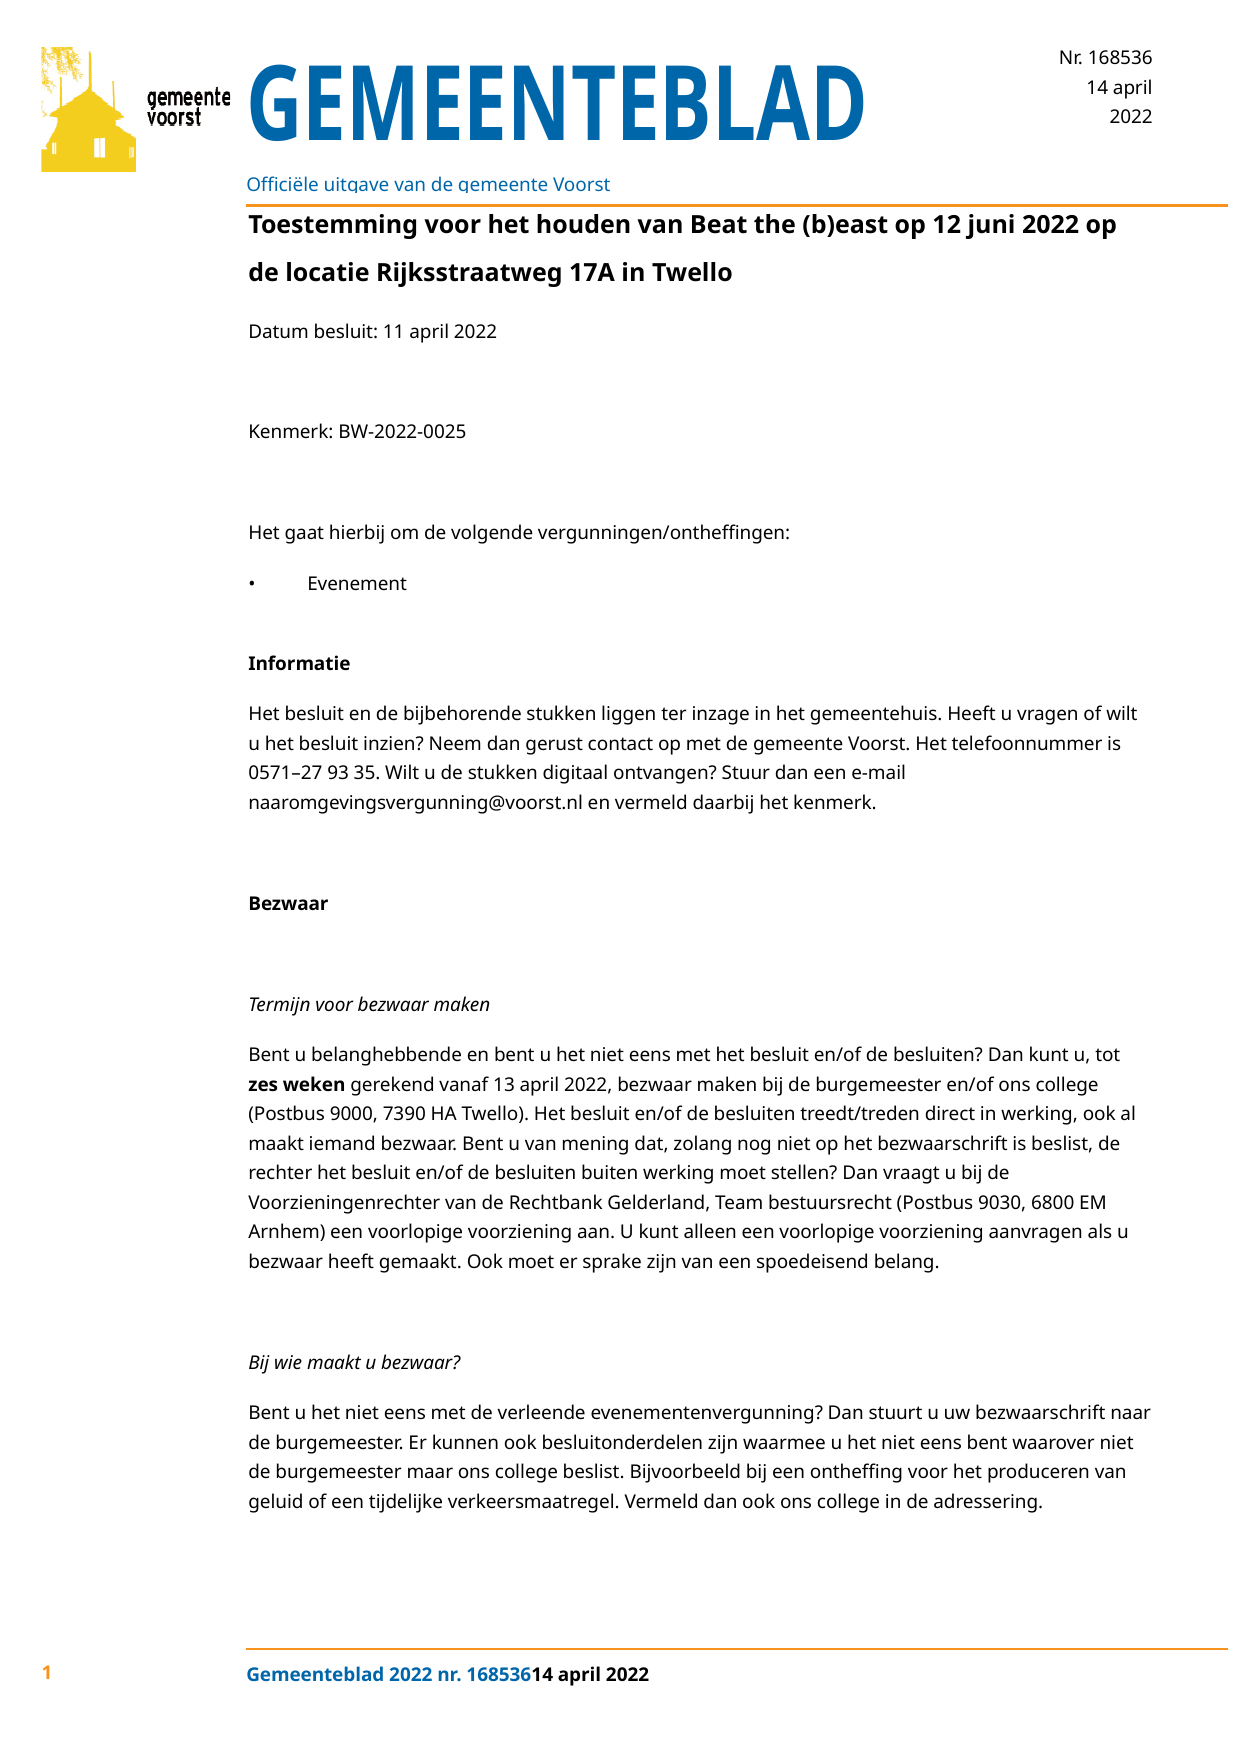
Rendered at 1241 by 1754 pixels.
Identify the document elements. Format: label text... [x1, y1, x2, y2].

text Het besluit en de bijbehorende stukken liggen ter inzage in het gemeentehuis. Heeft u vragen of wilt u het besluit inzien? Neem dan gerust contact op met de gemeente Voorst. Het telefoonnummer is 0571–27 93 35. Wilt u de stukken digitaal ontvangen? Stuur dan een e-mail naaromgevingsvergunning@voorst.nl en vermeld daarbij het kenmerk. [248, 700, 1152, 815]
list Evenement [248, 570, 1152, 596]
text Termijn voor bezwaar maken [248, 991, 1152, 1017]
text Bij wie maakt u bezwaar? [248, 1349, 1152, 1375]
text Bent u belanghebbende en bent u het niet eens met het besluit en/of de besluiten? Dan kunt u, tot zes weken gerekend vanaf 13 april 2022, bezwaar maken bij de burgemeester en/of ons college (Postbus 9000, 7390 HA Twello). Het besluit en/of de besluiten treedt/treden direct in werking, ook al maakt iemand bezwaar. Bent u van mening dat, zolang nog niet op het bezwaarschrift is beslist, de rechter het besluit en/of de besluiten buiten werking moet stellen? Dan vraagt u bij de Voorzieningenrechter van de Rechtbank Gelderland, Team bestuursrecht (Postbus 9030, 6800 EM Arnhem) een voorlopige voorziening aan. U kunt alleen een voorlopige voorziening aanvragen als u bezwaar heeft gemaakt. Ook moet er sprake zijn van een spoedeisend belang. [248, 1041, 1152, 1274]
text Informatie [248, 650, 1152, 676]
text Bent u het niet eens met de verleende evenementenvergunning? Dan stuurt u uw bezwaarschrift naar de burgemeester. Er kunnen ook besluitonderdelen zijn waarmee u het niet eens bent waarover niet de burgemeester maar ons college beslist. Bijvoorbeeld bij een ontheffing voor het produceren van geluid of een tijdelijke verkeersmaatregel. Vermeld dan ook ons college in de adressering. [248, 1399, 1152, 1514]
text Bezwaar [248, 890, 1152, 916]
text Kenmerk: BW-2022-0025 [248, 419, 1152, 444]
text Het gaat hierbij om de volgende vergunningen/ontheffingen: [248, 519, 1152, 545]
text Datum besluit: 11 april 2022 [248, 318, 1152, 344]
picture [41, 47, 231, 172]
text Toestemming voor het houden van Beat the (b)east op 12 juni 2022 op de locatie Rijksstraatweg 17A in Twello [248, 207, 1152, 288]
